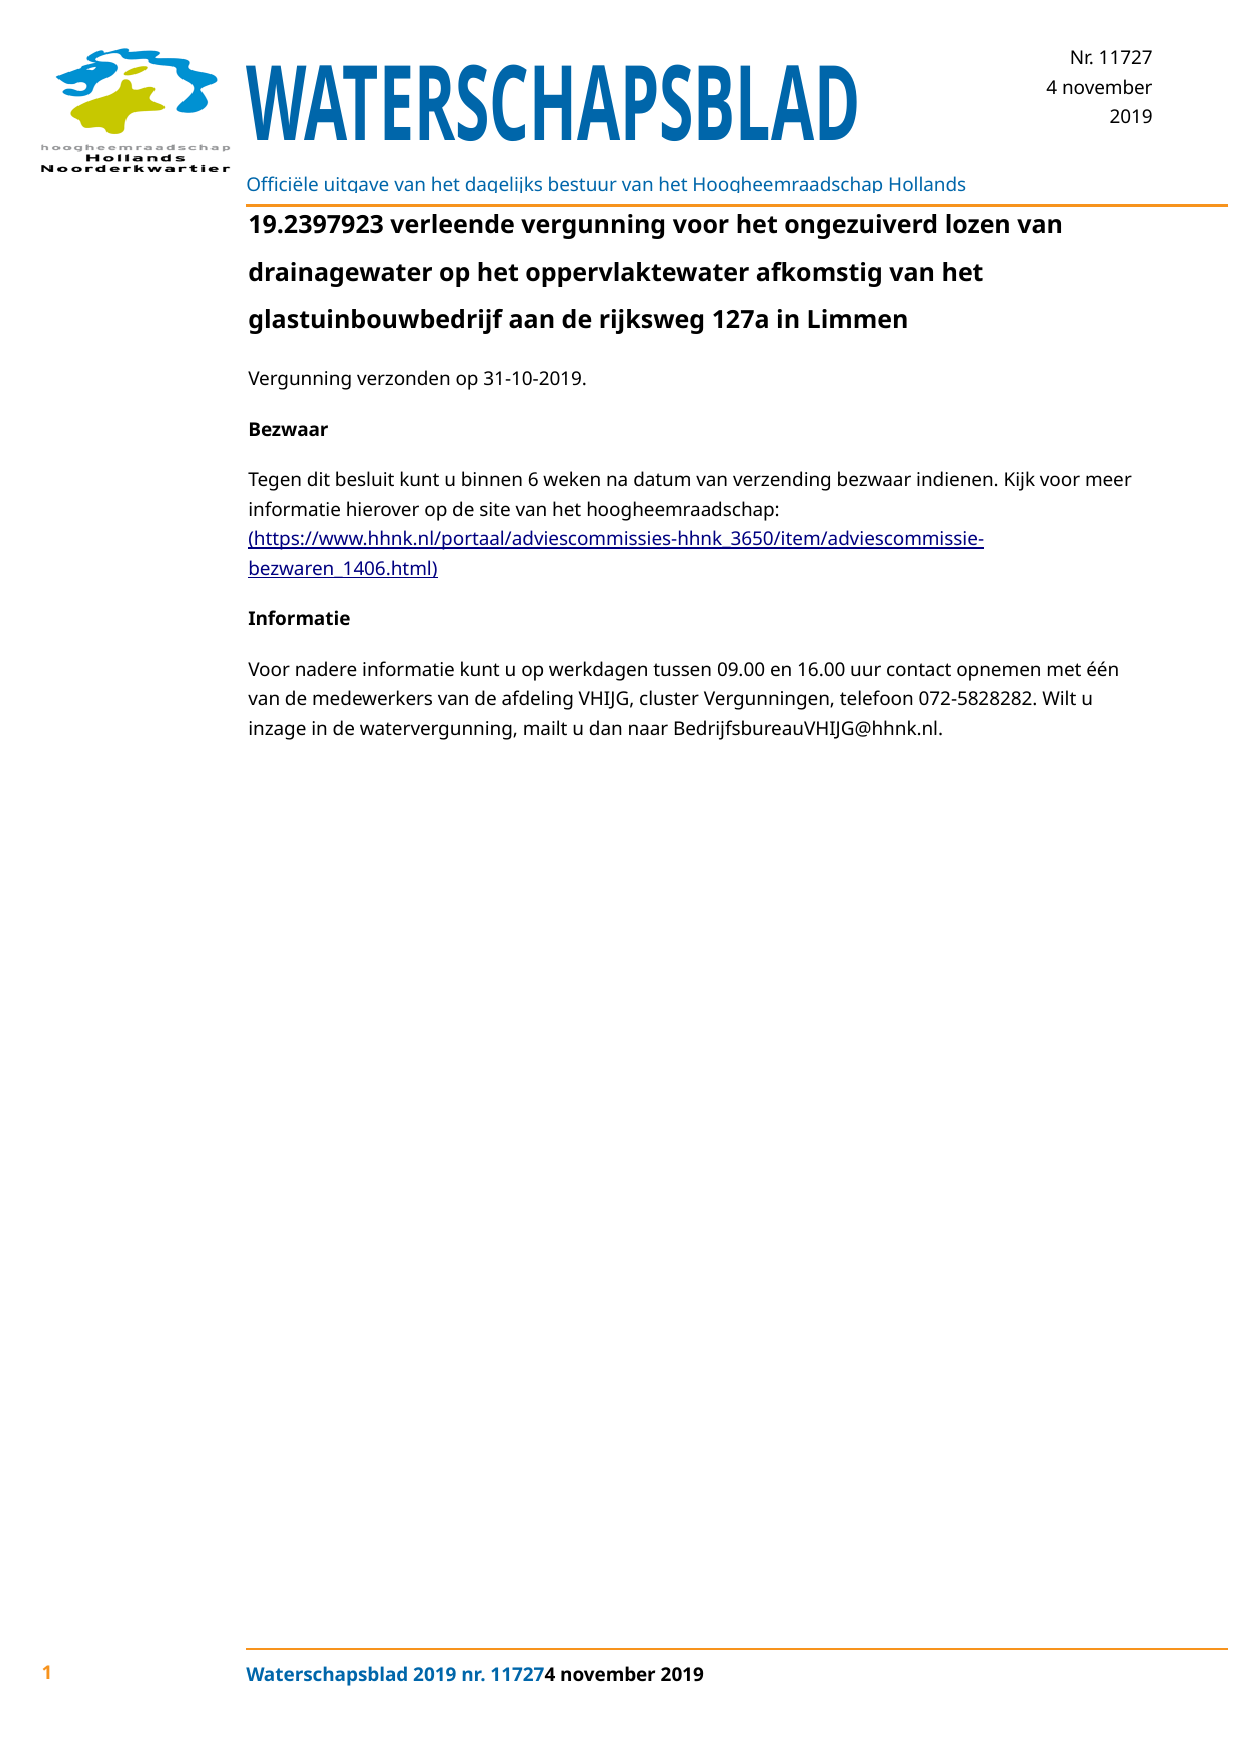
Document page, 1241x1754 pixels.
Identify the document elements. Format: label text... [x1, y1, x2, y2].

text Vergunning verzonden op 31-10-2019. [248, 366, 1152, 391]
text 19.2397923 verleende vergunning voor het ongezuiverd lozen van drainagewater op het oppervlaktewater afkomstig van het glastuinbouwbedrijf aan de rijksweg 127a in Limmen [248, 207, 1152, 336]
picture [41, 47, 231, 172]
text Informatie [248, 606, 1152, 631]
text Tegen dit besluit kunt u binnen 6 weken na datum van verzending bezwaar indienen. Kijk voor meer informatie hierover op de site van het hoogheemraadschap: (https://www.hhnk.nl/portaal/adviescommissies-hhnk_3650/item/adviescommissie-bezwaren_1406.html) [248, 466, 1152, 581]
text Voor nadere informatie kunt u op werkdagen tussen 09.00 en 16.00 uur contact opnemen met één van de medewerkers van de afdeling VHIJG, cluster Vergunningen, telefoon 072-5828282. Wilt u inzage in de watervergunning, mailt u dan naar BedrijfsbureauVHIJG@hhnk.nl. [248, 656, 1152, 741]
text Bezwaar [248, 416, 1152, 442]
